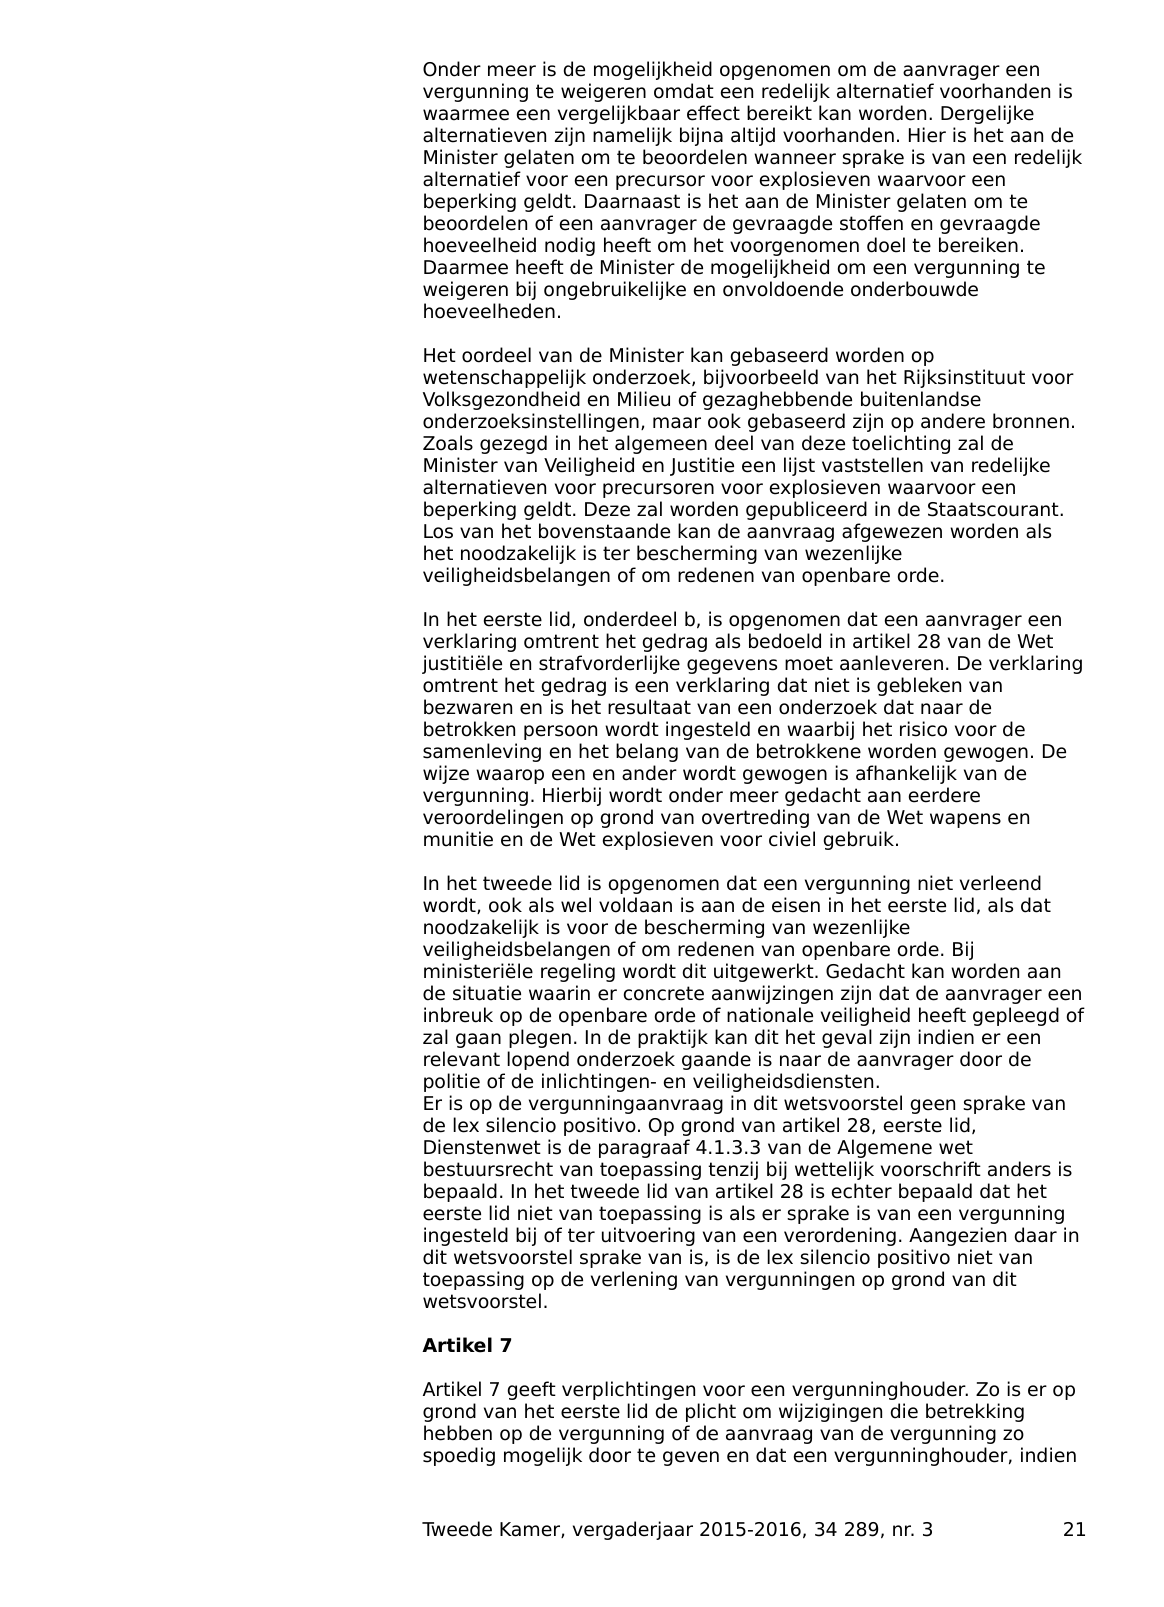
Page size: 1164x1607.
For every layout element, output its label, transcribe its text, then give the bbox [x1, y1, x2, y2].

text Er is op de vergunningaanvraag in dit wetsvoorstel geen sprake van de lex silencio positivo. Op grond van artikel 28, eerste lid, Dienstenwet is de paragraaf 4.1.3.3 van de Algemene wet bestuursrecht van toepassing tenzij bij wettelijk voorschrift anders is bepaald. In het tweede lid van artikel 28 is echter bepaald dat het eerste lid niet van toepassing is als er sprake is van een vergunning ingesteld bij of ter uitvoering van een verordening. Aangezien daar in dit wetsvoorstel sprake van is, is de lex silencio positivo niet van toepassing op de verlening van vergunningen op grond van dit wetsvoorstel. [422, 1093, 1087, 1312]
text Het oordeel van de Minister kan gebaseerd worden op wetenschappelijk onderzoek, bijvoorbeeld van het Rijksinstituut voor Volksgezondheid en Milieu of gezaghebbende buitenlandse onderzoeksinstellingen, maar ook gebaseerd zijn op andere bronnen. Zoals gezegd in het algemeen deel van deze toelichting zal de Minister van Veiligheid en Justitie een lijst vaststellen van redelijke alternatieven voor precursoren voor explosieven waarvoor een beperking geldt. Deze zal worden gepubliceerd in de Staatscourant. Los van het bovenstaande kan de aanvraag afgewezen worden als het noodzakelijk is ter bescherming van wezenlijke veiligheidsbelangen of om redenen van openbare orde. [422, 345, 1087, 587]
text In het eerste lid, onderdeel b, is opgenomen dat een aanvrager een verklaring omtrent het gedrag als bedoeld in artikel 28 van de Wet justitiële en strafvorderlijke gegevens moet aanleveren. De verklaring omtrent het gedrag is een verklaring dat niet is gebleken van bezwaren en is het resultaat van een onderzoek dat naar de betrokken persoon wordt ingesteld en waarbij het risico voor de samenleving en het belang van de betrokkene worden gewogen. De wijze waarop een en ander wordt gewogen is afhankelijk van de vergunning. Hierbij wordt onder meer gedacht aan eerdere veroordelingen op grond van overtreding van de Wet wapens en munitie en de Wet explosieven voor civiel gebruik. [422, 609, 1087, 851]
text In het tweede lid is opgenomen dat een vergunning niet verleend wordt, ook als wel voldaan is aan de eisen in het eerste lid, als dat noodzakelijk is voor de bescherming van wezenlijke veiligheidsbelangen of om redenen van openbare orde. Bij ministeriële regeling wordt dit uitgewerkt. Gedacht kan worden aan de situatie waarin er concrete aanwijzingen zijn dat de aanvrager een inbreuk op de openbare orde of nationale veiligheid heeft gepleegd of zal gaan plegen. In de praktijk kan dit het geval zijn indien er een relevant lopend onderzoek gaande is naar de aanvrager door de politie of de inlichtingen- en veiligheidsdiensten. [422, 873, 1087, 1093]
text Onder meer is de mogelijkheid opgenomen om de aanvrager een vergunning te weigeren omdat een redelijk alternatief voorhanden is waarmee een vergelijkbaar effect bereikt kan worden. Dergelijke alternatieven zijn namelijk bijna altijd voorhanden. Hier is het aan de Minister gelaten om te beoordelen wanneer sprake is van een redelijk alternatief voor een precursor voor explosieven waarvoor een beperking geldt. Daarnaast is het aan de Minister gelaten om te beoordelen of een aanvrager de gevraagde stoffen en gevraagde hoeveelheid nodig heeft om het voorgenomen doel te bereiken. Daarmee heeft de Minister de mogelijkheid om een vergunning te weigeren bij ongebruikelijke en onvoldoende onderbouwde hoeveelheden. [422, 59, 1087, 323]
text Artikel 7 geeft verplichtingen voor een vergunninghouder. Zo is er op grond van het eerste lid de plicht om wijzigingen die betrekking hebben op de vergunning of de aanvraag van de vergunning zo spoedig mogelijk door te geven en dat een vergunninghouder, indien [422, 1379, 1087, 1467]
subtitle Artikel 7 [422, 1335, 1087, 1357]
